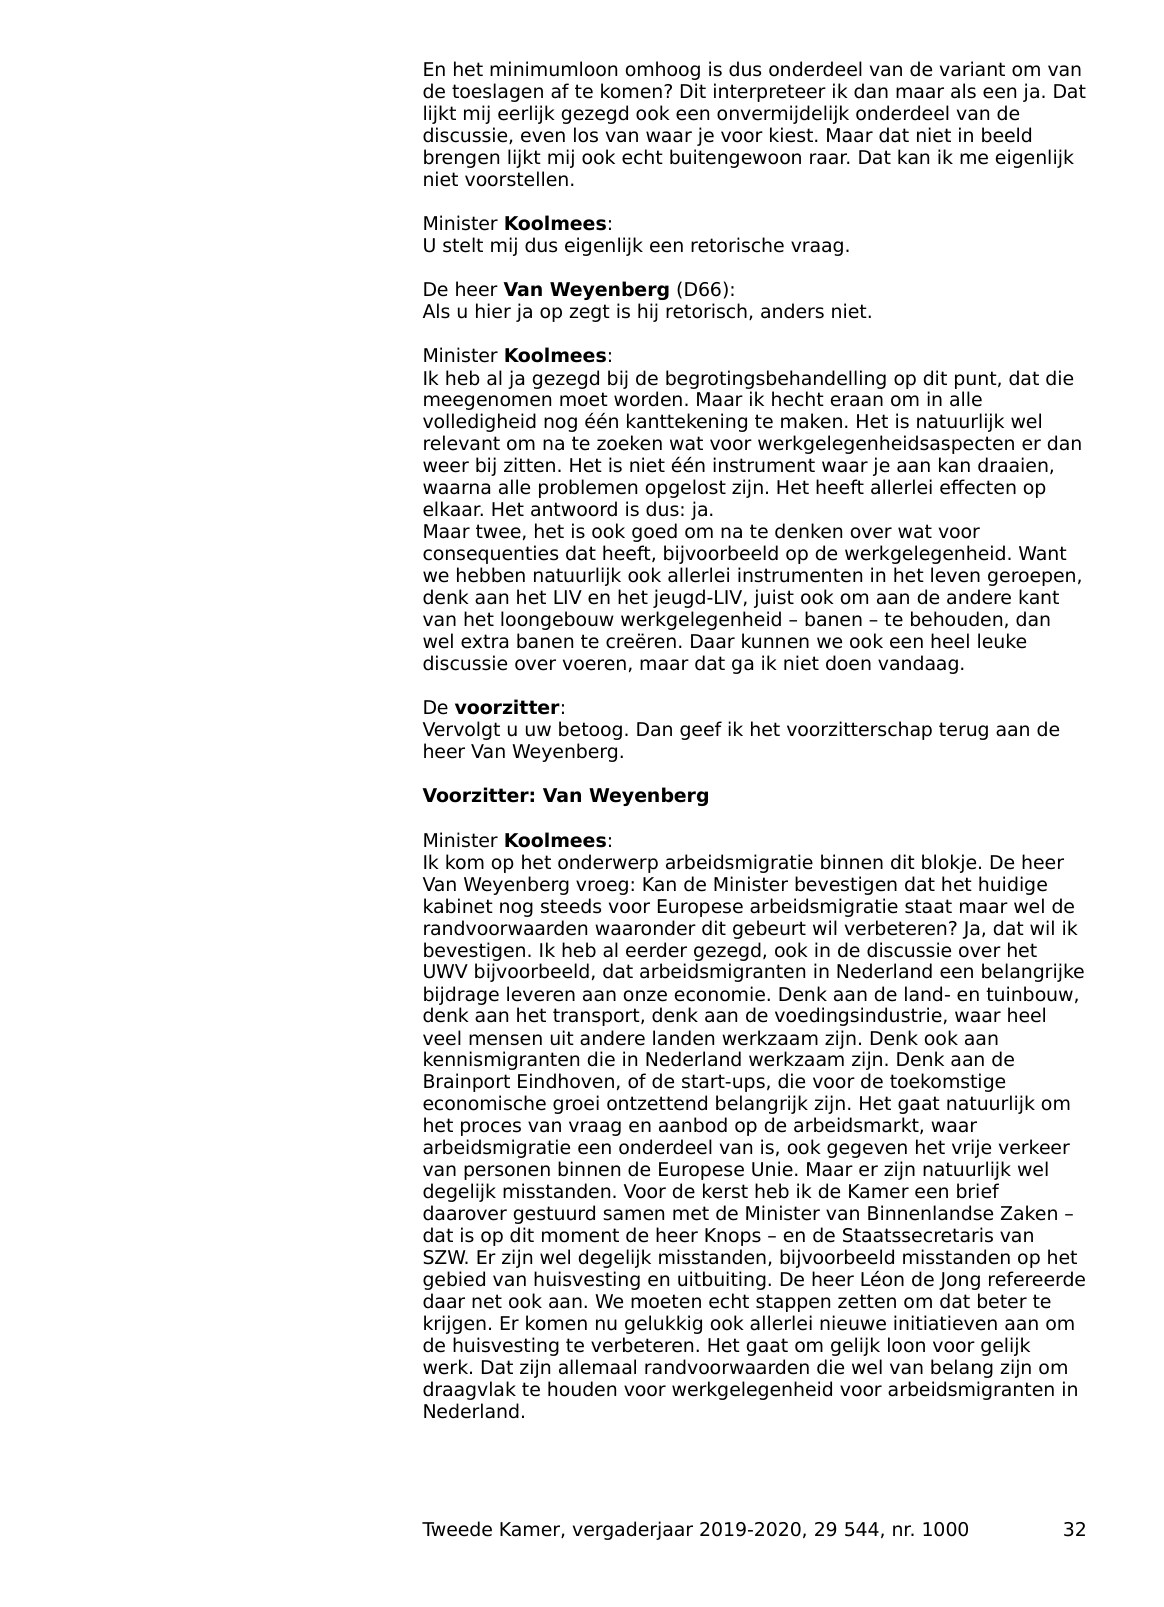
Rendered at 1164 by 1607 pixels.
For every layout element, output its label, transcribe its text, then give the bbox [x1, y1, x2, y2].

text Minister Koolmees: [422, 345, 1087, 367]
text En het minimumloon omhoog is dus onderdeel van de variant om van de toeslagen af te komen? Dit interpreteer ik dan maar als een ja. Dat lijkt mij eerlijk gezegd ook een onvermijdelijk onderdeel van de discussie, even los van waar je voor kiest. Maar dat niet in beeld brengen lijkt mij ook echt buitengewoon raar. Dat kan ik me eigenlijk niet voorstellen. [422, 59, 1087, 191]
text Minister Koolmees: [422, 829, 1087, 852]
text Maar twee, het is ook goed om na te denken over wat voor consequenties dat heeft, bijvoorbeeld op de werkgelegenheid. Want we hebben natuurlijk ook allerlei instrumenten in het leven geroepen, denk aan het LIV en het jeugd-LIV, juist ook om aan de andere kant van het loongebouw werkgelegenheid – banen – te behouden, dan wel extra banen te creëren. Daar kunnen we ook een heel leuke discussie over voeren, maar dat ga ik niet doen vandaag. [422, 521, 1087, 675]
text De voorzitter: [422, 697, 1087, 719]
text Ik kom op het onderwerp arbeidsmigratie binnen dit blokje. De heer Van Weyenberg vroeg: Kan de Minister bevestigen dat het huidige kabinet nog steeds voor Europese arbeidsmigratie staat maar wel de randvoorwaarden waaronder dit gebeurt wil verbeteren? Ja, dat wil ik bevestigen. Ik heb al eerder gezegd, ook in de discussie over het UWV bijvoorbeeld, dat arbeidsmigranten in Nederland een belangrijke bijdrage leveren aan onze economie. Denk aan de land- en tuinbouw, denk aan het transport, denk aan de voedingsindustrie, waar heel veel mensen uit andere landen werkzaam zijn. Denk ook aan kennismigranten die in Nederland werkzaam zijn. Denk aan de Brainport Eindhoven, of de start-ups, die voor de toekomstige economische groei ontzettend belangrijk zijn. Het gaat natuurlijk om het proces van vraag en aanbod op de arbeidsmarkt, waar arbeidsmigratie een onderdeel van is, ook gegeven het vrije verkeer van personen binnen de Europese Unie. Maar er zijn natuurlijk wel degelijk misstanden. Voor de kerst heb ik de Kamer een brief daarover gestuurd samen met de Minister van Binnenlandse Zaken – dat is op dit moment de heer Knops – en de Staatssecretaris van SZW. Er zijn wel degelijk misstanden, bijvoorbeeld misstanden op het gebied van huisvesting en uitbuiting. De heer Léon de Jong refereerde daar net ook aan. We moeten echt stappen zetten om dat beter te krijgen. Er komen nu gelukkig ook allerlei nieuwe initiatieven aan om de huisvesting te verbeteren. Het gaat om gelijk loon voor gelijk werk. Dat zijn allemaal randvoorwaarden die wel van belang zijn om draagvlak te houden voor werkgelegenheid voor arbeidsmigranten in Nederland. [422, 852, 1087, 1423]
text De heer Van Weyenberg (D66): [422, 279, 1087, 301]
text U stelt mij dus eigenlijk een retorische vraag. [422, 235, 1087, 257]
text Als u hier ja op zegt is hij retorisch, anders niet. [422, 301, 1087, 323]
text Minister Koolmees: [422, 213, 1087, 235]
text Vervolgt u uw betoog. Dan geef ik het voorzitterschap terug aan de heer Van Weyenberg. [422, 719, 1087, 763]
text Voorzitter: Van Weyenberg [422, 785, 1087, 807]
text Ik heb al ja gezegd bij de begrotingsbehandelling op dit punt, dat die meegenomen moet worden. Maar ik hecht eraan om in alle volledigheid nog één kanttekening te maken. Het is natuurlijk wel relevant om na te zoeken wat voor werkgelegenheidsaspecten er dan weer bij zitten. Het is niet één instrument waar je aan kan draaien, waarna alle problemen opgelost zijn. Het heeft allerlei effecten op elkaar. Het antwoord is dus: ja. [422, 367, 1087, 521]
